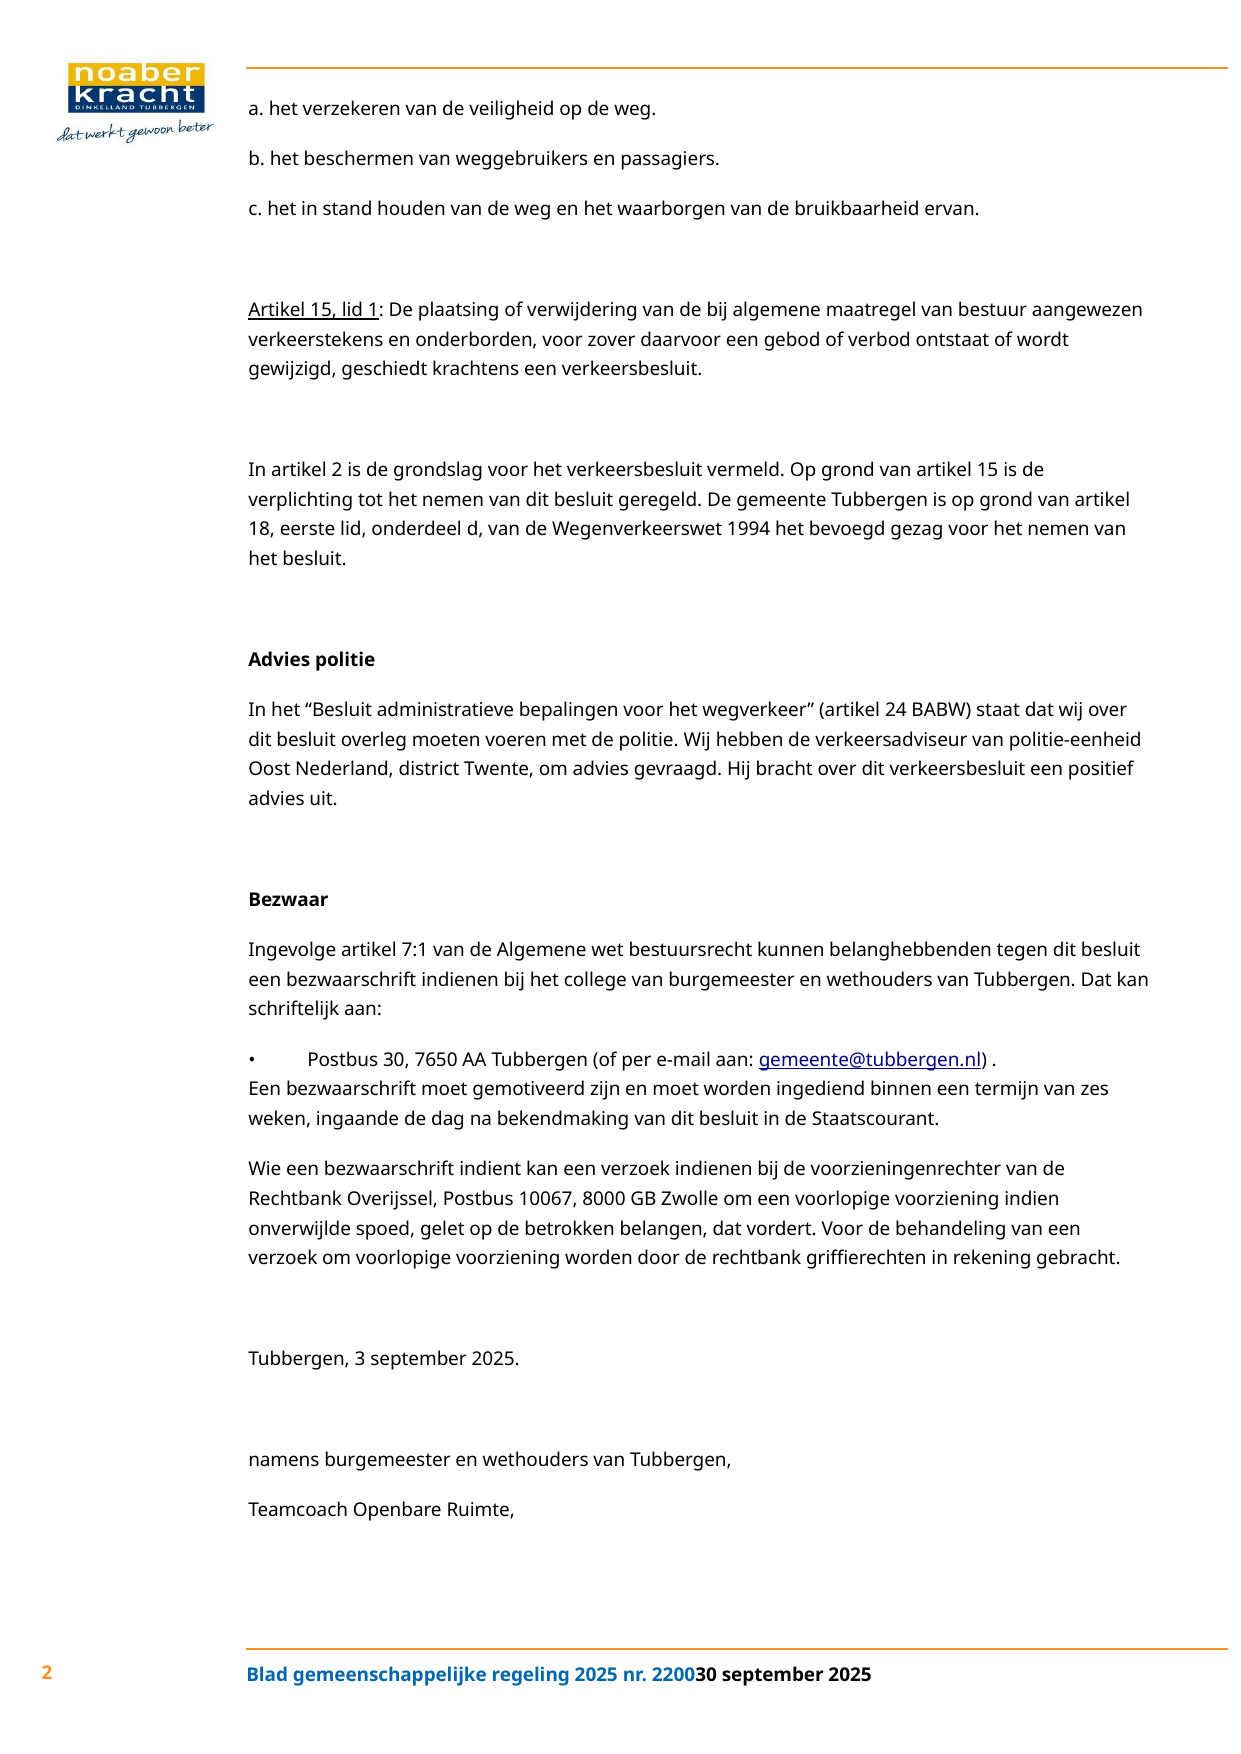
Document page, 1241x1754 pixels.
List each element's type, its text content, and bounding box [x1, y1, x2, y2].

text Bezwaar [248, 886, 1152, 912]
text a. het verzekeren van de veiligheid op de weg. [248, 95, 1152, 121]
text Tubbergen, 3 september 2025. [248, 1345, 1152, 1371]
text In het “Besluit administratieve bepalingen voor het wegverkeer” (artikel 24 BABW) staat dat wij over dit besluit overleg moeten voeren met de politie. Wij hebben de verkeersadviseur van politie-eenheid Oost Nederland, district Twente, om advies gevraagd. Hij bracht over dit verkeersbesluit een positief advies uit. [248, 696, 1152, 811]
text Artikel 15, lid 1: De plaatsing of verwijdering van de bij algemene maatregel van bestuur aangewezen verkeerstekens en onderborden, voor zover daarvoor een gebod of verbod ontstaat of wordt gewijzigd, geschiedt krachtens een verkeersbesluit. [248, 296, 1152, 381]
text b. het beschermen van weggebruikers en passagiers. [248, 145, 1152, 171]
text In artikel 2 is de grondslag voor het verkeersbesluit vermeld. Op grond van artikel 15 is de verplichting tot het nemen van dit besluit geregeld. De gemeente Tubbergen is op grond van artikel 18, eerste lid, onderdeel d, van de Wegenverkeerswet 1994 het bevoegd gezag voor het nemen van het besluit. [248, 456, 1152, 571]
picture [41, 47, 231, 172]
text Ingevolge artikel 7:1 van de Algemene wet bestuursrecht kunnen belanghebbenden tegen dit besluit een bezwaarschrift indienen bij het college van burgemeester en wethouders van Tubbergen. Dat kan schriftelijk aan: [248, 936, 1152, 1021]
text namens burgemeester en wethouders van Tubbergen, [248, 1446, 1152, 1472]
text Teamcoach Openbare Ruimte, [248, 1496, 1152, 1522]
text Wie een bezwaarschrift indient kan een verzoek indienen bij de voorzieningenrechter van de Rechtbank Overijssel, Postbus 10067, 8000 GB Zwolle om een voorlopige voorziening indien onverwijlde spoed, gelet op de betrokken belangen, dat vordert. Voor de behandeling van een verzoek om voorlopige voorziening worden door de rechtbank griffierechten in rekening gebracht. [248, 1156, 1152, 1270]
text c. het in stand houden van de weg en het waarborgen van de bruikbaarheid ervan. [248, 196, 1152, 221]
text Advies politie [248, 646, 1152, 672]
text Een bezwaarschrift moet gemotiveerd zijn en moet worden ingediend binnen een termijn van zes weken, ingaande de dag na bekendmaking van dit besluit in de Staatscourant. [248, 1076, 1152, 1131]
list Postbus 30, 7650 AA Tubbergen (of per e-mail aan: gemeente@tubbergen.nl) . [248, 1046, 1152, 1072]
